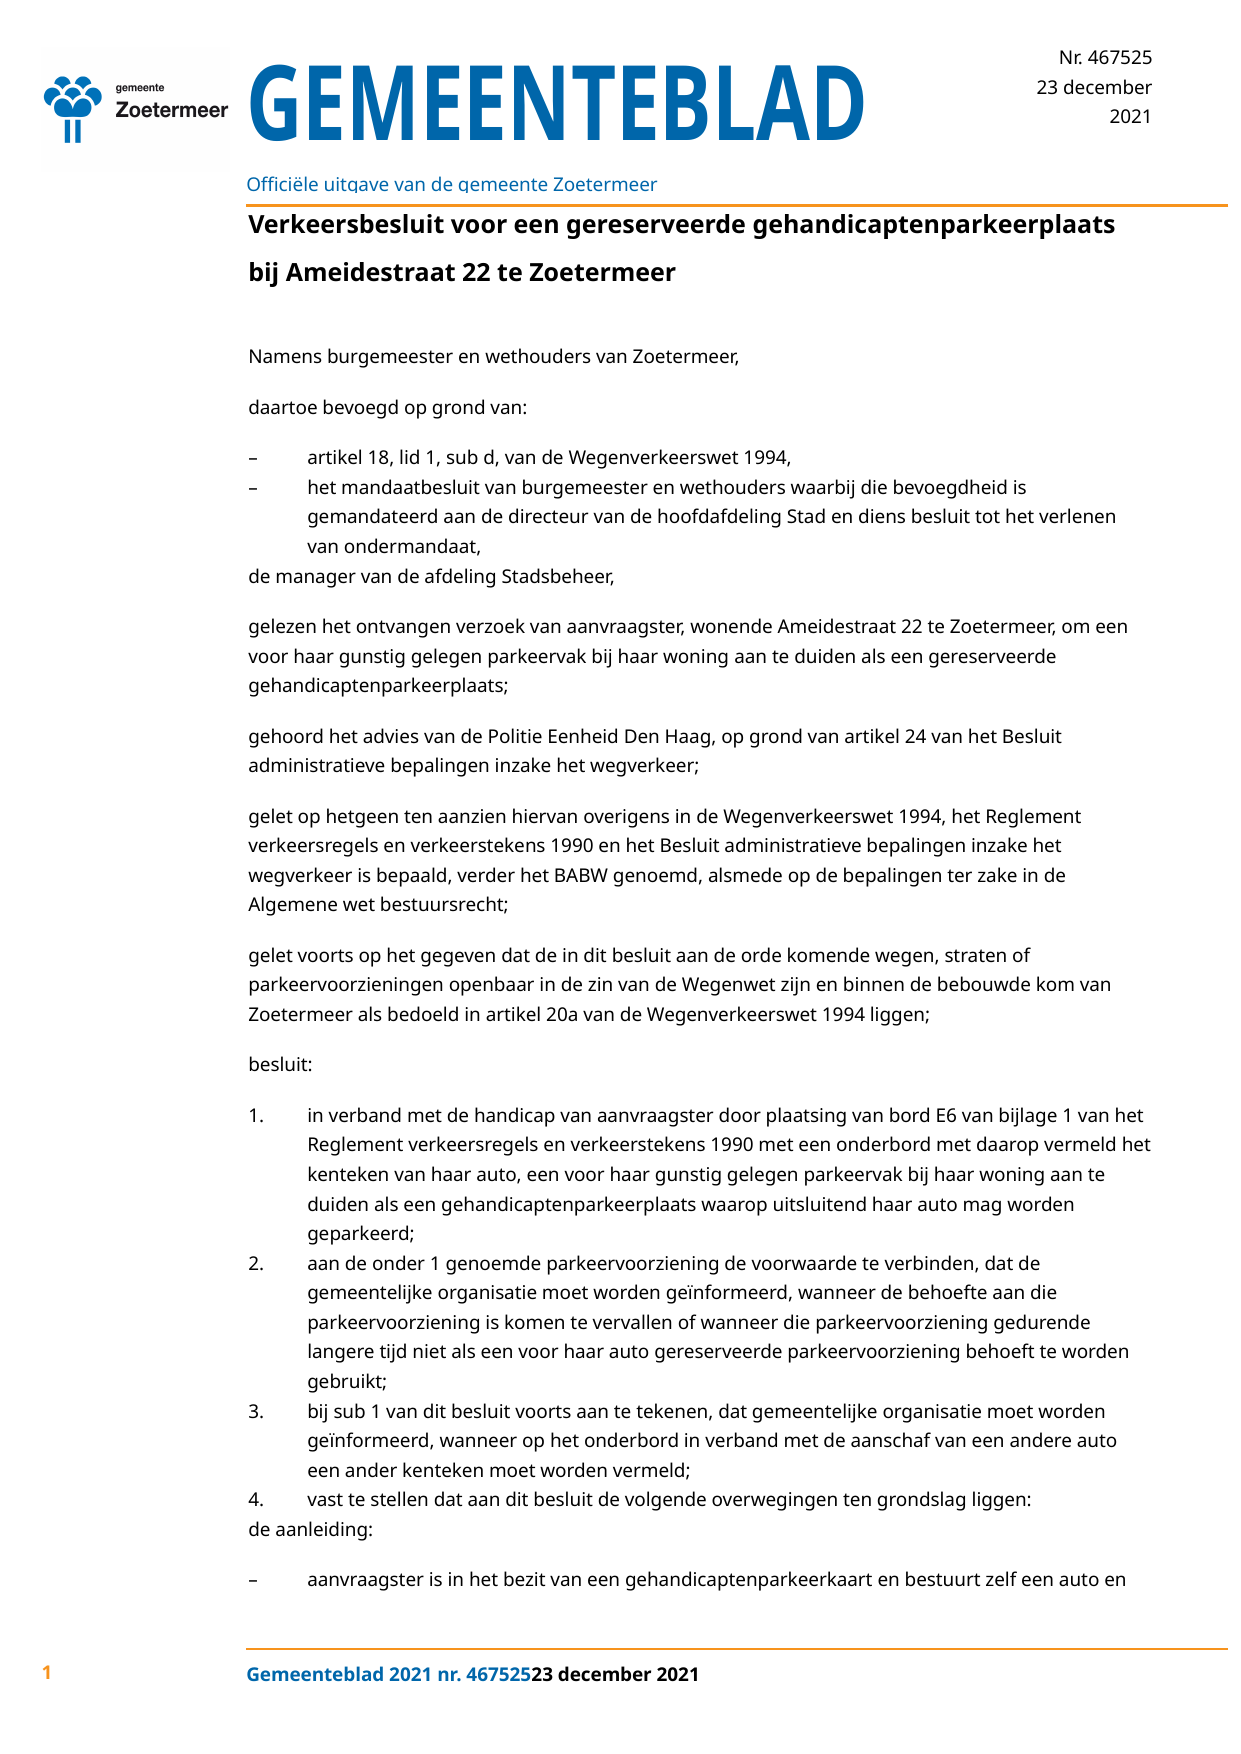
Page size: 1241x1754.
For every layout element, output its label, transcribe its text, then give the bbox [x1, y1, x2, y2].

text Namens burgemeester en wethouders van Zoetermeer, [248, 344, 1152, 369]
text gelet op hetgeen ten aanzien hiervan overigens in de Wegenverkeerswet 1994, het Reglement verkeersregels en verkeerstekens 1990 en het Besluit administratieve bepalingen inzake het wegverkeer is bepaald, verder het BABW genoemd, alsmede op de bepalingen ter zake in de Algemene wet bestuursrecht; [248, 803, 1152, 917]
text gelezen het ontvangen verzoek van aanvraagster, wonende Ameidestraat 22 te Zoetermeer, om een voor haar gunstig gelegen parkeervak bij haar woning aan te duiden als een gereserveerde gehandicaptenparkeerplaats; [248, 613, 1152, 698]
list aan de onder 1 genoemde parkeervoorziening de voorwaarde te verbinden, dat de gemeentelijke organisatie moet worden geïnformeerd, wanneer de behoefte aan die parkeervoorziening is komen te vervallen of wanneer die parkeervoorziening gedurende langere tijd niet als een voor haar auto gereserveerde parkeervoorziening behoeft te worden gebruikt; [248, 1250, 1152, 1394]
list bij sub 1 van dit besluit voorts aan te tekenen, dat gemeentelijke organisatie moet worden geïnformeerd, wanneer op het onderbord in verband met de aanschaf van een andere auto een ander kenteken moet worden vermeld; [248, 1398, 1152, 1483]
list artikel 18, lid 1, sub d, van de Wegenverkeerswet 1994, [248, 444, 1152, 470]
text de manager van de afdeling Stadsbeheer, [248, 563, 1152, 588]
list vast te stellen dat aan dit besluit de volgende overwegingen ten grondslag liggen: [248, 1487, 1152, 1512]
list in verband met de handicap van aanvraagster door plaatsing van bord E6 van bijlage 1 van het Reglement verkeersregels en verkeerstekens 1990 met een onderbord met daarop vermeld het kenteken van haar auto, een voor haar gunstig gelegen parkeervak bij haar woning aan te duiden als een gehandicaptenparkeerplaats waarop uitsluitend haar auto mag worden geparkeerd; [248, 1102, 1152, 1246]
text besluit: [248, 1052, 1152, 1077]
text Verkeersbesluit voor een gereserveerde gehandicaptenparkeerplaats bij Ameidestraat 22 te Zoetermeer [248, 207, 1152, 288]
text daartoe bevoegd op grond van: [248, 394, 1152, 420]
text de aanleiding: [248, 1516, 1152, 1542]
text gelet voorts op het gegeven dat de in dit besluit aan de orde komende wegen, straten of parkeervoorzieningen openbaar in de zin van de Wegenwet zijn en binnen de bebouwde kom van Zoetermeer als bedoeld in artikel 20a van de Wegenverkeerswet 1994 liggen; [248, 942, 1152, 1027]
picture [41, 47, 231, 172]
list het mandaatbesluit van burgemeester en wethouders waarbij die bevoegdheid is gemandateerd aan de directeur van de hoofdafdeling Stad en diens besluit tot het verlenen van ondermandaat, [248, 474, 1152, 559]
list aanvraagster is in het bezit van een gehandicaptenparkeerkaart en bestuurt zelf een auto en [248, 1567, 1152, 1592]
text gehoord het advies van de Politie Eenheid Den Haag, op grond van artikel 24 van het Besluit administratieve bepalingen inzake het wegverkeer; [248, 723, 1152, 778]
